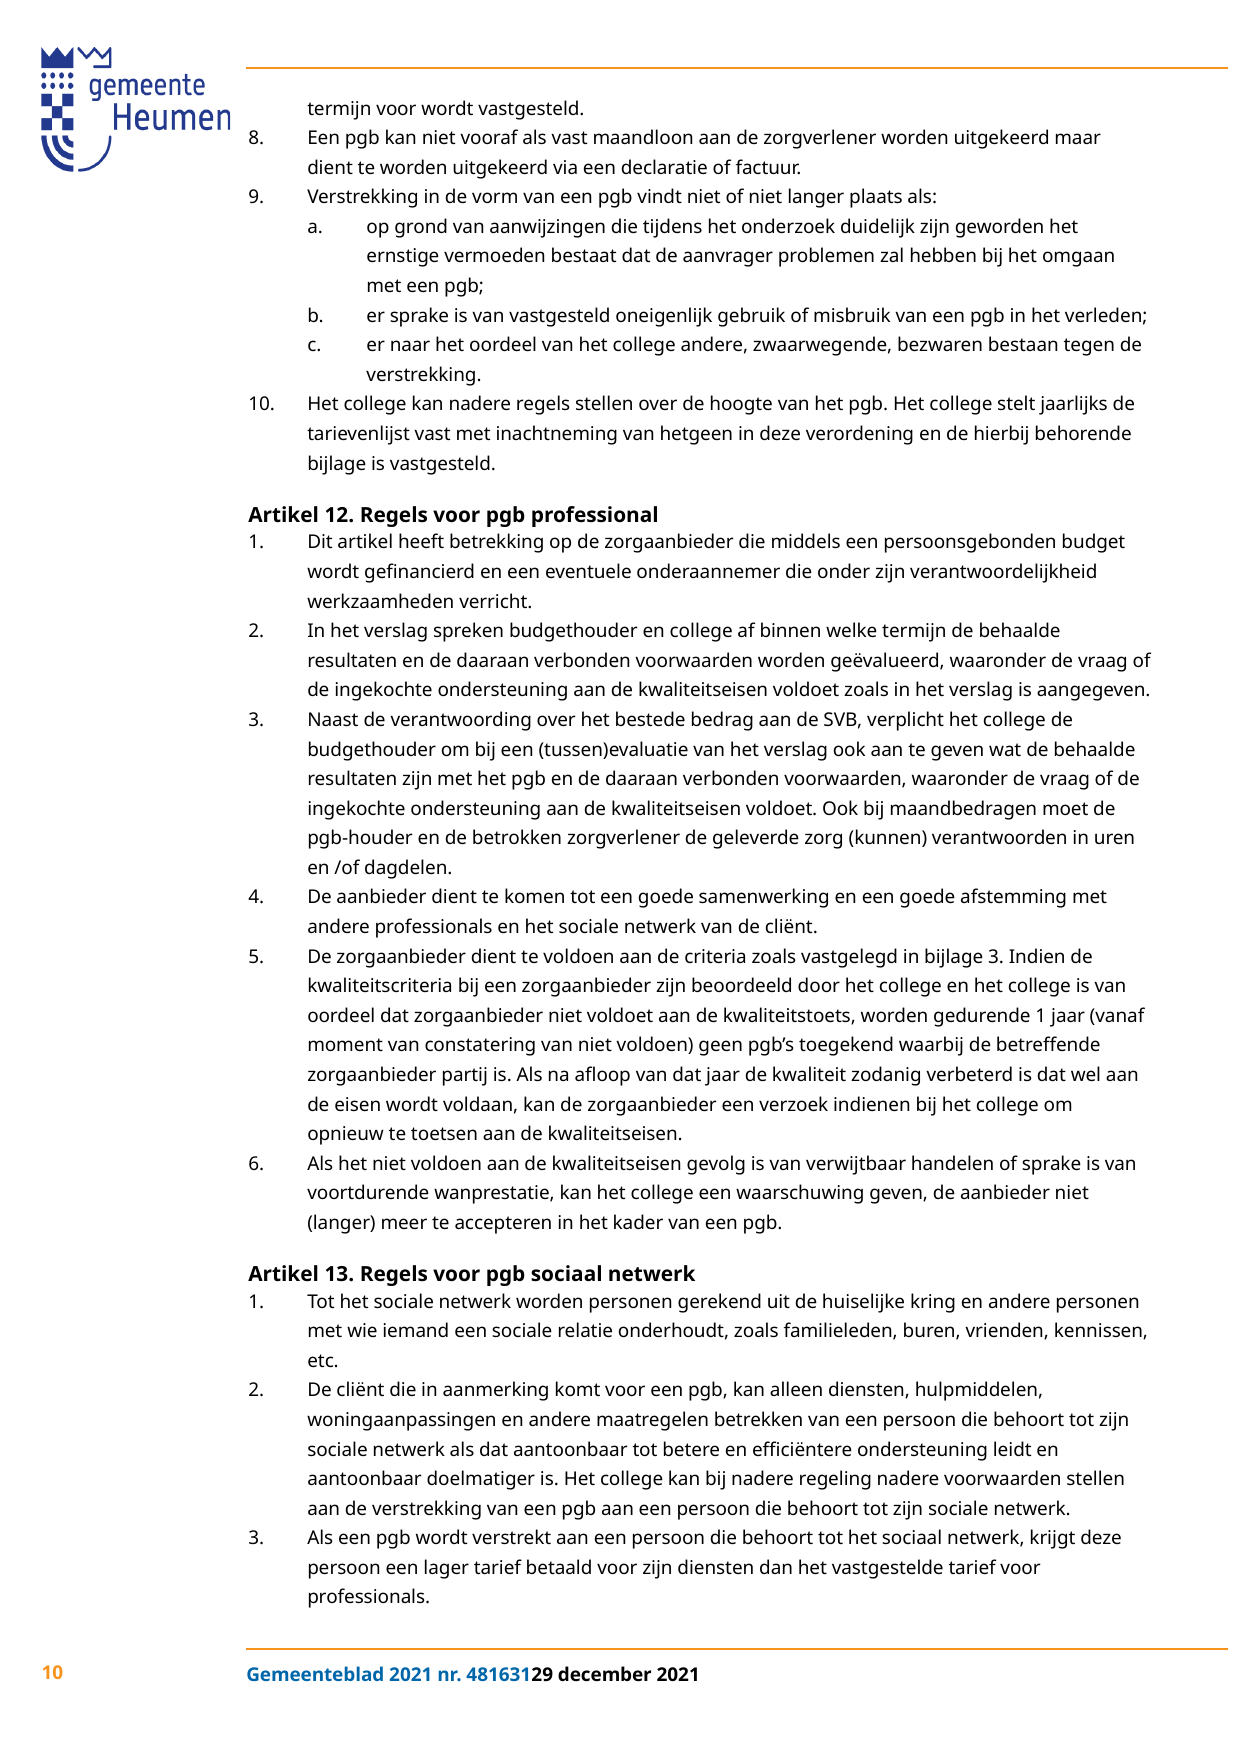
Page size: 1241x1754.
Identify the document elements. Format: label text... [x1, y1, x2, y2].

list termijn voor wordt vastgesteld. [248, 95, 1152, 121]
list op grond van aanwijzingen die tijdens het onderzoek duidelijk zijn geworden het ernstige vermoeden bestaat dat de aanvrager problemen zal hebben bij het omgaan met een pgb; [307, 213, 1152, 298]
list In het verslag spreken budgethouder en college af binnen welke termijn de behaalde resultaten en de daaraan verbonden voorwaarden worden geëvalueerd, waaronder de vraag of de ingekochte ondersteuning aan de kwaliteitseisen voldoet zoals in het verslag is aangegeven. [248, 617, 1152, 702]
picture [41, 47, 231, 172]
list Als het niet voldoen aan de kwaliteitseisen gevolg is van verwijtbaar handelen of sprake is van voortdurende wanprestatie, kan het college een waarschuwing geven, de aanbieder niet (langer) meer te accepteren in het kader van een pgb. [248, 1150, 1152, 1235]
list Als een pgb wordt verstrekt aan een persoon die behoort tot het sociaal netwerk, krijgt deze persoon een lager tarief betaald voor zijn diensten dan het vastgestelde tarief voor professionals. [248, 1524, 1152, 1609]
list Naast de verantwoording over het bestede bedrag aan de SVB, verplicht het college de budgethouder om bij een (tussen)evaluatie van het verslag ook aan te geven wat de behaalde resultaten zijn met het pgb en de daaraan verbonden voorwaarden, waaronder de vraag of de ingekochte ondersteuning aan de kwaliteitseisen voldoet. Ook bij maandbedragen moet de pgb-houder en de betrokken zorgverlener de geleverde zorg (kunnen) verantwoorden in uren en /of dagdelen. [248, 706, 1152, 880]
text Artikel 12. Regels voor pgb professional [248, 500, 1152, 529]
list Een pgb kan niet vooraf als vast maandloon aan de zorgverlener worden uitgekeerd maar dient te worden uitgekeerd via een declaratie of factuur. [248, 124, 1152, 180]
list De aanbieder dient te komen tot een goede samenwerking en een goede afstemming met andere professionals en het sociale netwerk van de cliënt. [248, 884, 1152, 939]
list De zorgaanbieder dient te voldoen aan de criteria zoals vastgelegd in bijlage 3. Indien de kwaliteitscriteria bij een zorgaanbieder zijn beoordeeld door het college en het college is van oordeel dat zorgaanbieder niet voldoet aan de kwaliteitstoets, worden gedurende 1 jaar (vanaf moment van constatering van niet voldoen) geen pgb’s toegekend waarbij de betreffende zorgaanbieder partij is. Als na afloop van dat jaar de kwaliteit zodanig verbeterd is dat wel aan de eisen wordt voldaan, kan de zorgaanbieder een verzoek indienen bij het college om opnieuw te toetsen aan de kwaliteitseisen. [248, 943, 1152, 1146]
list Het college kan nadere regels stellen over de hoogte van het pgb. Het college stelt jaarlijks de tarievenlijst vast met inachtneming van hetgeen in deze verordening en de hierbij behorende bijlage is vastgesteld. [248, 391, 1152, 476]
list Tot het sociale netwerk worden personen gerekend uit de huiselijke kring en andere personen met wie iemand een sociale relatie onderhoudt, zoals familieleden, buren, vrienden, kennissen, etc. [248, 1288, 1152, 1373]
list er naar het oordeel van het college andere, zwaarwegende, bezwaren bestaan tegen de verstrekking. [307, 331, 1152, 387]
list Dit artikel heeft betrekking op de zorgaanbieder die middels een persoonsgebonden budget wordt gefinancierd en een eventuele onderaannemer die onder zijn verantwoordelijkheid werkzaamheden verricht. [248, 529, 1152, 613]
list er sprake is van vastgesteld oneigenlijk gebruik of misbruik van een pgb in het verleden; [307, 302, 1152, 328]
list De cliënt die in aanmerking komt voor een pgb, kan alleen diensten, hulpmiddelen, woningaanpassingen en andere maatregelen betrekken van een persoon die behoort tot zijn sociale netwerk als dat aantoonbaar tot betere en efficiëntere ondersteuning leidt en aantoonbaar doelmatiger is. Het college kan bij nadere regeling nadere voorwaarden stellen aan de verstrekking van een pgb aan een persoon die behoort tot zijn sociale netwerk. [248, 1377, 1152, 1521]
list Verstrekking in de vorm van een pgb vindt niet of niet langer plaats als: [248, 183, 1152, 209]
text Artikel 13. Regels voor pgb sociaal netwerk [248, 1259, 1152, 1288]
